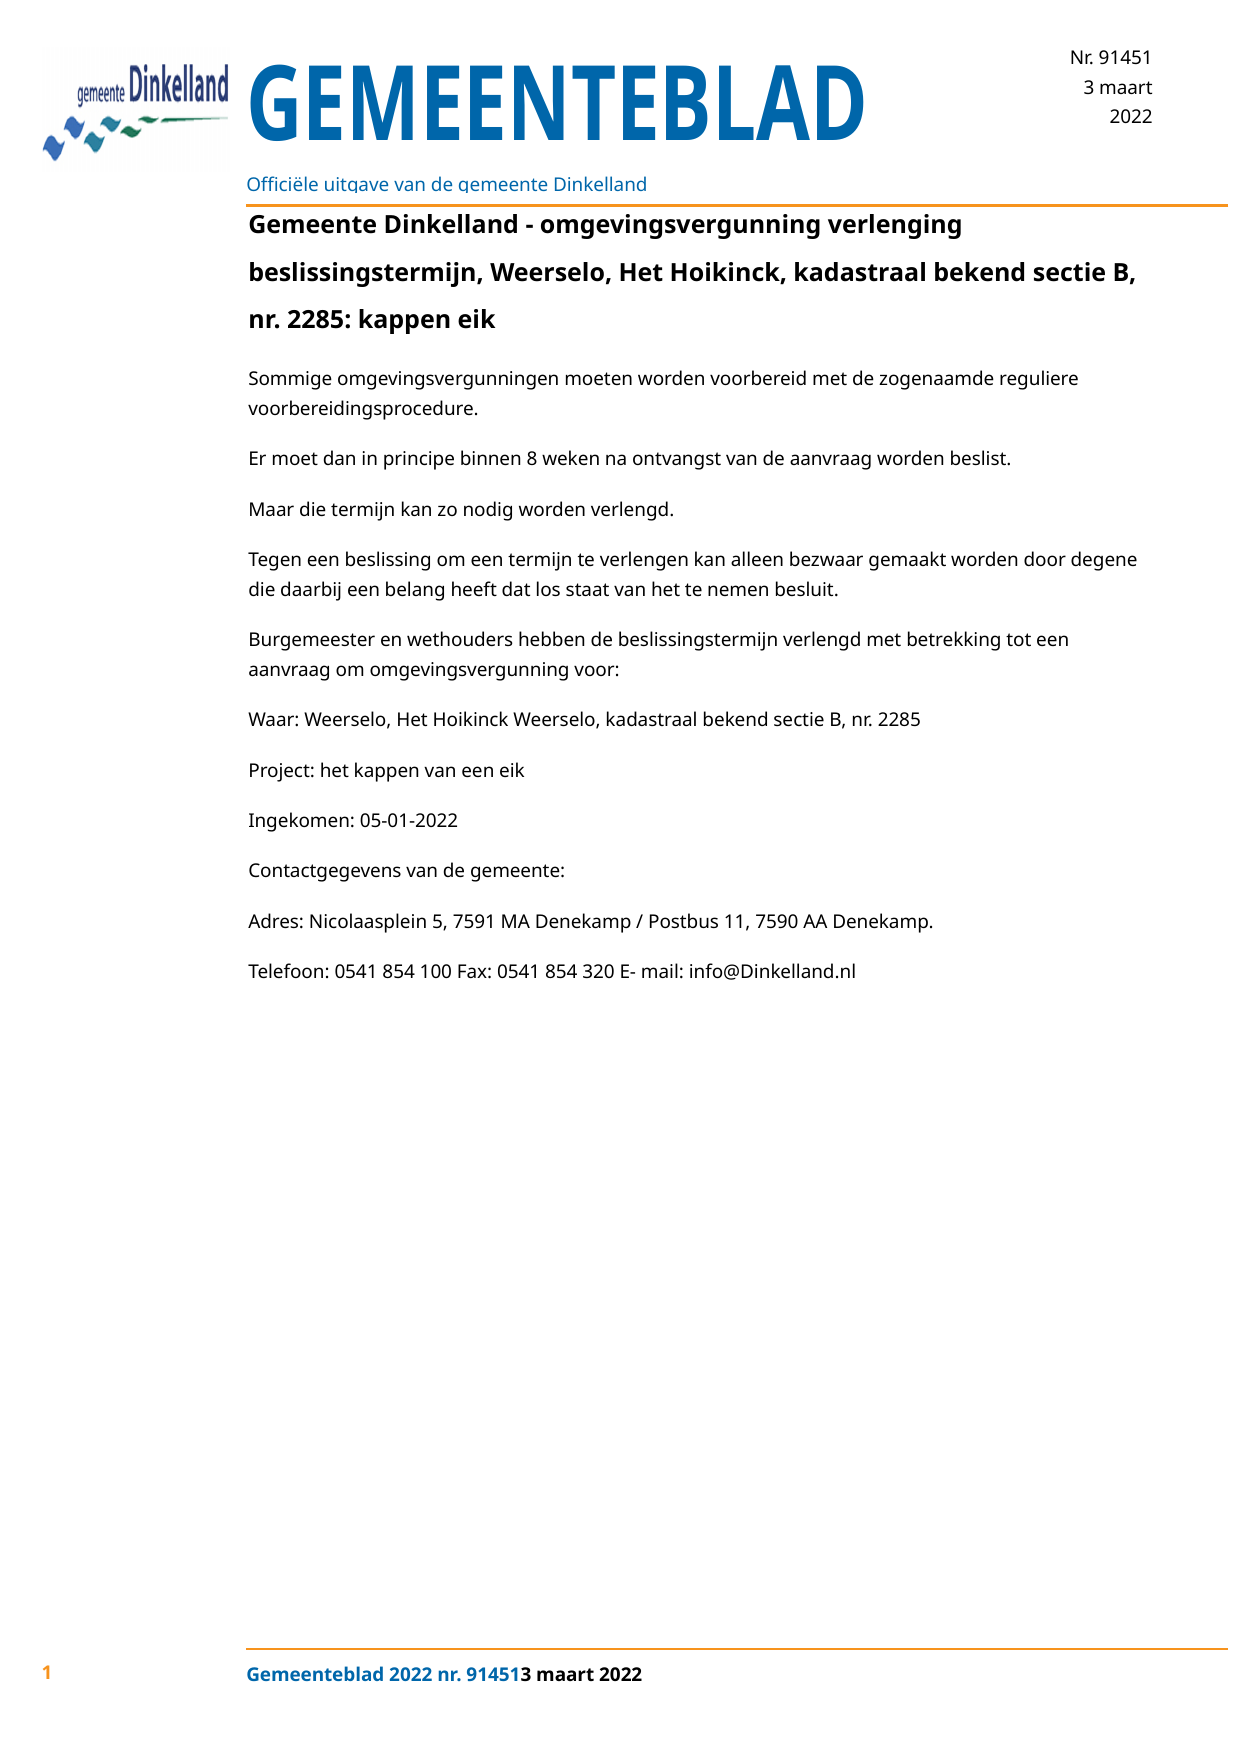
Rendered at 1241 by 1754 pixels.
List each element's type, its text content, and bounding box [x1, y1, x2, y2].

text Waar: Weerselo, Het Hoikinck Weerselo, kadastraal bekend sectie B, nr. 2285 [248, 706, 1152, 732]
text Gemeente Dinkelland - omgevingsvergunning verlenging beslissingstermijn, Weerselo, Het Hoikinck, kadastraal bekend sectie B, nr. 2285: kappen eik [248, 207, 1152, 336]
picture [41, 47, 231, 172]
text Telefoon: 0541 854 100 Fax: 0541 854 320 E- mail: info@Dinkelland.nl [248, 958, 1152, 984]
text Contactgegevens van de gemeente: [248, 858, 1152, 883]
text Sommige omgevingsvergunningen moeten worden voorbereid met de zogenaamde reguliere voorbereidingsprocedure. [248, 366, 1152, 421]
text Project: het kappen van een eik [248, 757, 1152, 782]
text Tegen een beslissing om een termijn te verlengen kan alleen bezwaar gemaakt worden door degene die daarbij een belang heeft dat los staat van het te nemen besluit. [248, 546, 1152, 602]
text Ingekomen: 05-01-2022 [248, 807, 1152, 833]
text Maar die termijn kan zo nodig worden verlengd. [248, 496, 1152, 522]
text Burgemeester en wethouders hebben de beslissingstermijn verlengd met betrekking tot een aanvraag om omgevingsvergunning voor: [248, 626, 1152, 682]
text Er moet dan in principe binnen 8 weken na ontvangst van de aanvraag worden beslist. [248, 446, 1152, 471]
text Adres: Nicolaasplein 5, 7591 MA Denekamp / Postbus 11, 7590 AA Denekamp. [248, 908, 1152, 934]
